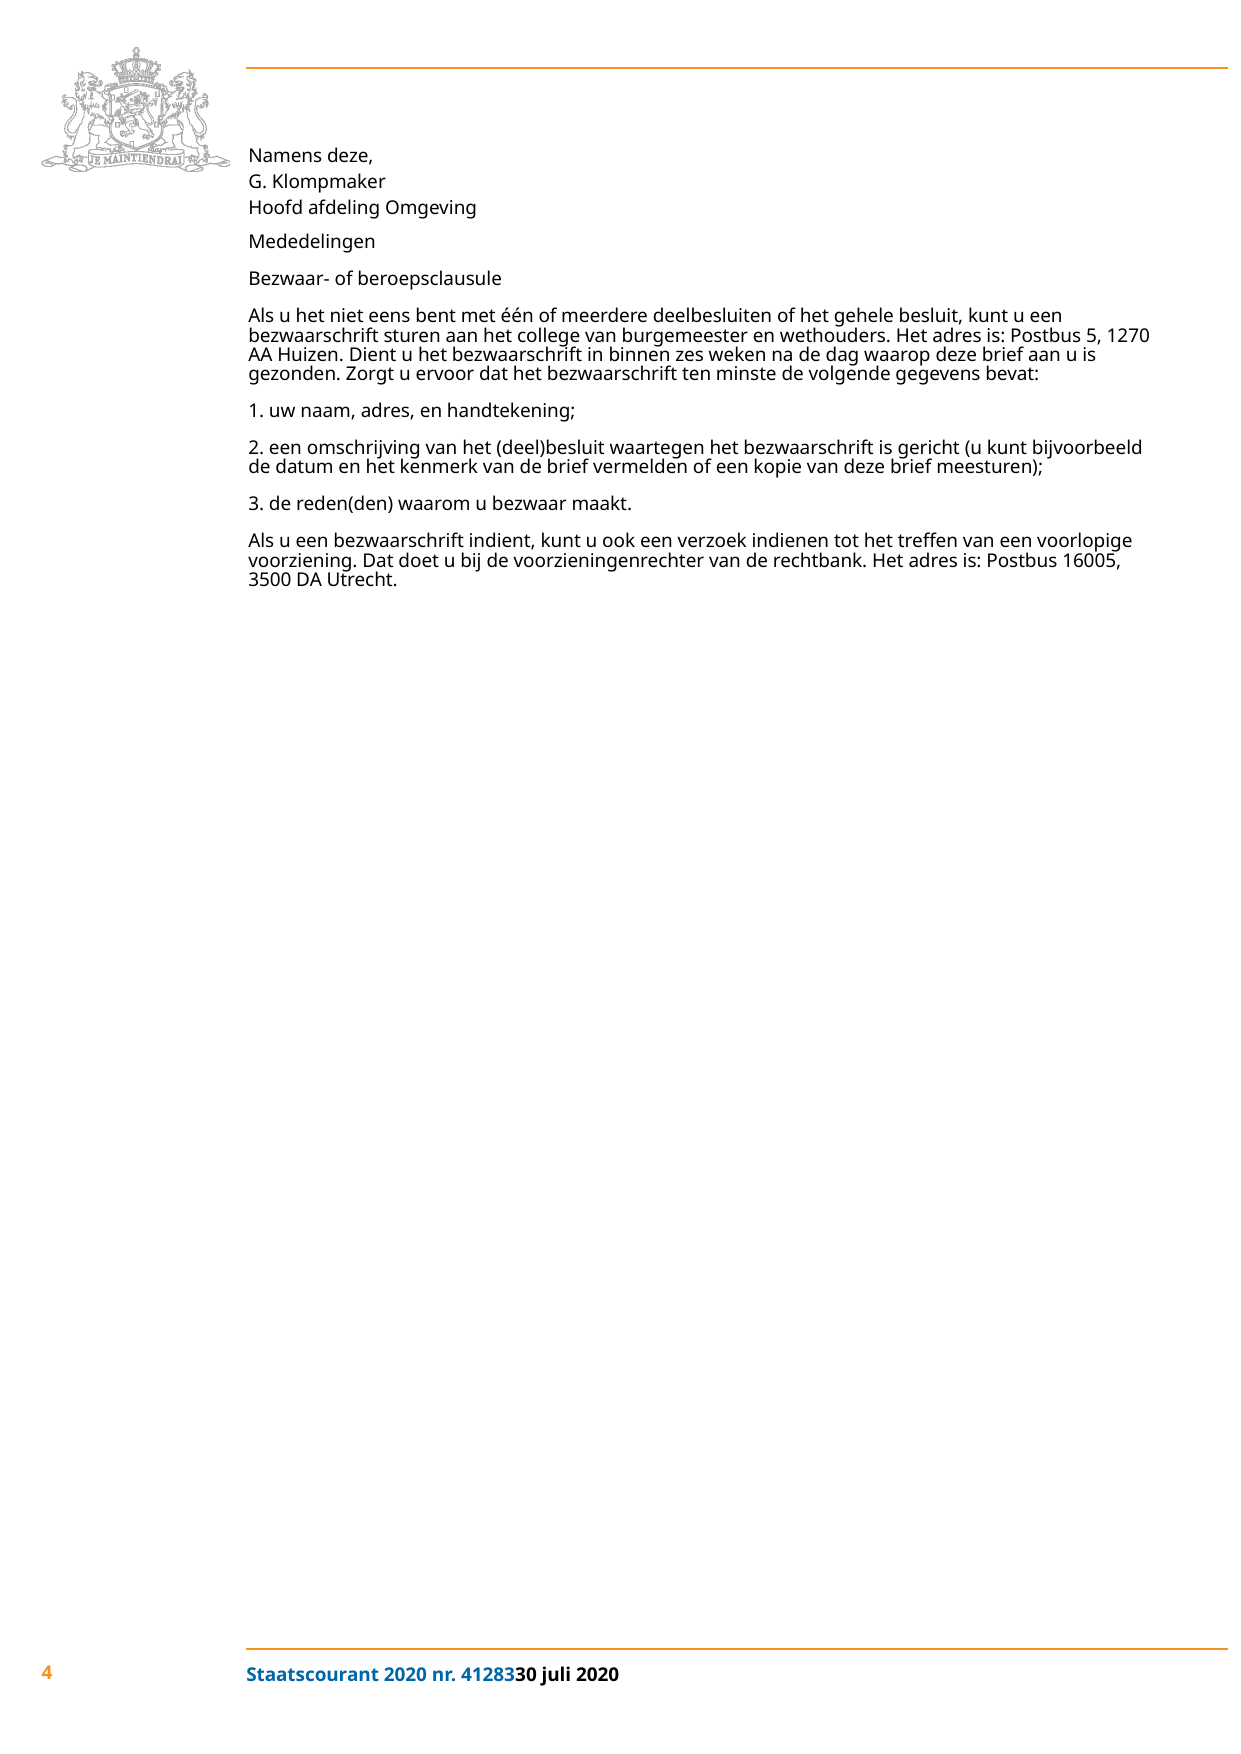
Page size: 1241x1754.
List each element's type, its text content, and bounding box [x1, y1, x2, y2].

text Bezwaar- of beroepsclausule [248, 270, 1152, 290]
text 1. uw naam, adres, en handtekening; [248, 402, 1152, 421]
text Namens deze, [248, 143, 1152, 168]
text G. Klompmaker [248, 168, 1152, 194]
text 3. de reden(den) waarom u bezwaar maakt. [248, 495, 1152, 515]
text Hoofd afdeling Omgeving [248, 194, 1152, 220]
picture [41, 47, 231, 172]
text Als u het niet eens bent met één of meerdere deelbesluiten of het gehele besluit, kunt u een bezwaarschrift sturen aan het college van burgemeester en wethouders. Het adres is: Postbus 5, 1270 AA Huizen. Dient u het bezwaarschrift in binnen zes weken na de dag waarop deze brief aan u is gezonden. Zorgt u ervoor dat het bezwaarschrift ten minste de volgende gegevens bevat: [248, 307, 1152, 384]
text 2. een omschrijving van het (deel)besluit waartegen het bezwaarschrift is gericht (u kunt bijvoorbeeld de datum en het kenmerk van de brief vermelden of een kopie van deze brief meesturen); [248, 439, 1152, 478]
text Mededelingen [248, 233, 1152, 253]
text Als u een bezwaarschrift indient, kunt u ook een verzoek indienen tot het treffen van een voorlopige voorziening. Dat doet u bij de voorzieningenrechter van de rechtbank. Het adres is: Postbus 16005, 3500 DA Utrecht. [248, 532, 1152, 590]
